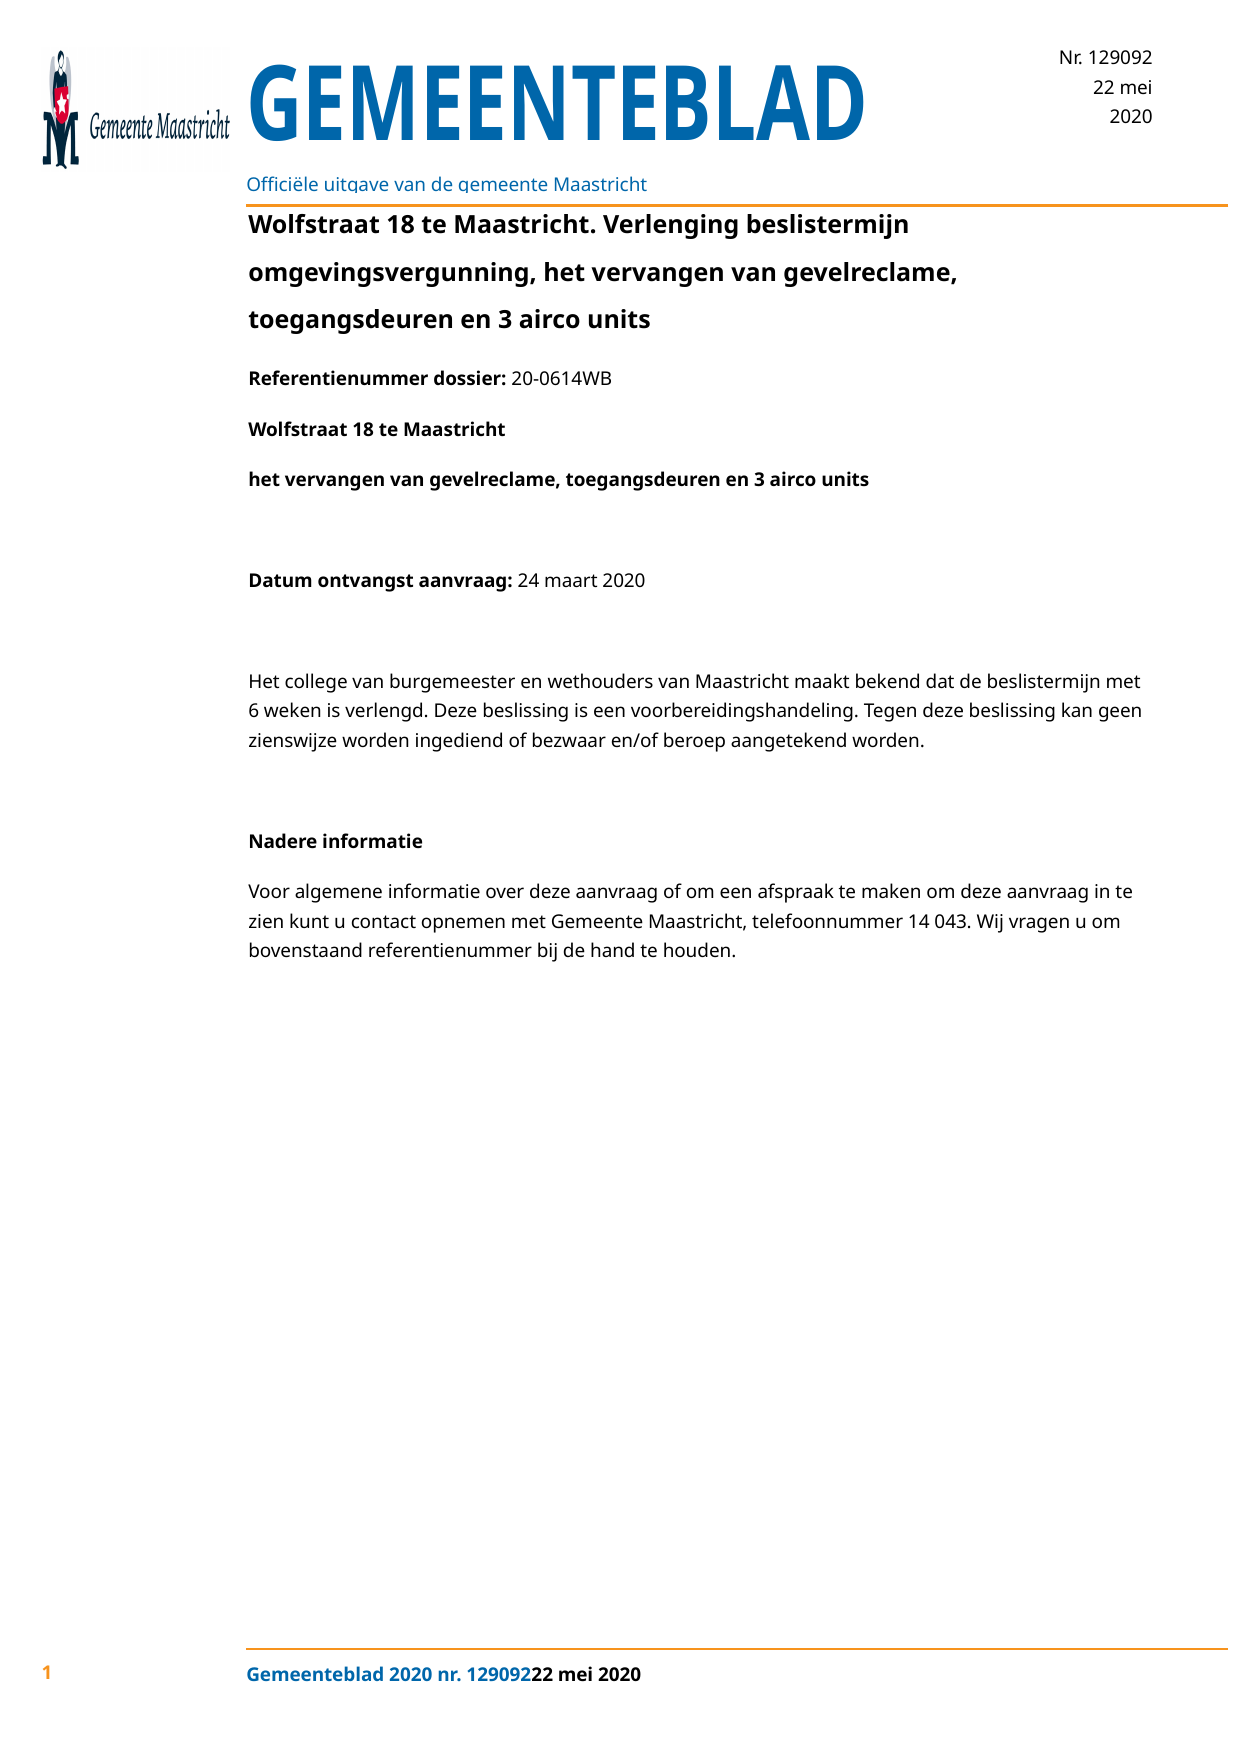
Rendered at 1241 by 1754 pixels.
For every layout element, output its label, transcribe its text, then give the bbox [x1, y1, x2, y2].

text Wolfstraat 18 te Maastricht [248, 416, 1152, 442]
text Datum ontvangst aanvraag: 24 maart 2020 [248, 567, 1152, 593]
text Wolfstraat 18 te Maastricht. Verlenging beslistermijn omgevingsvergunning, het vervangen van gevelreclame, toegangsdeuren en 3 airco units [248, 207, 1152, 336]
text Het college van burgemeester en wethouders van Maastricht maakt bekend dat de beslistermijn met 6 weken is verlengd. Deze beslissing is een voorbereidingshandeling. Tegen deze beslissing kan geen zienswijze worden ingediend of bezwaar en/of beroep aangetekend worden. [248, 668, 1152, 753]
text het vervangen van gevelreclame, toegangsdeuren en 3 airco units [248, 466, 1152, 492]
text Referentienummer dossier: 20-0614WB [248, 366, 1152, 391]
text Nadere informatie [248, 828, 1152, 854]
text Voor algemene informatie over deze aanvraag of om een afspraak te maken om deze aanvraag in te zien kunt u contact opnemen met Gemeente Maastricht, telefoonnummer 14 043. Wij vragen u om bovenstaand referentienummer bij de hand te houden. [248, 878, 1152, 963]
picture [41, 47, 231, 172]
